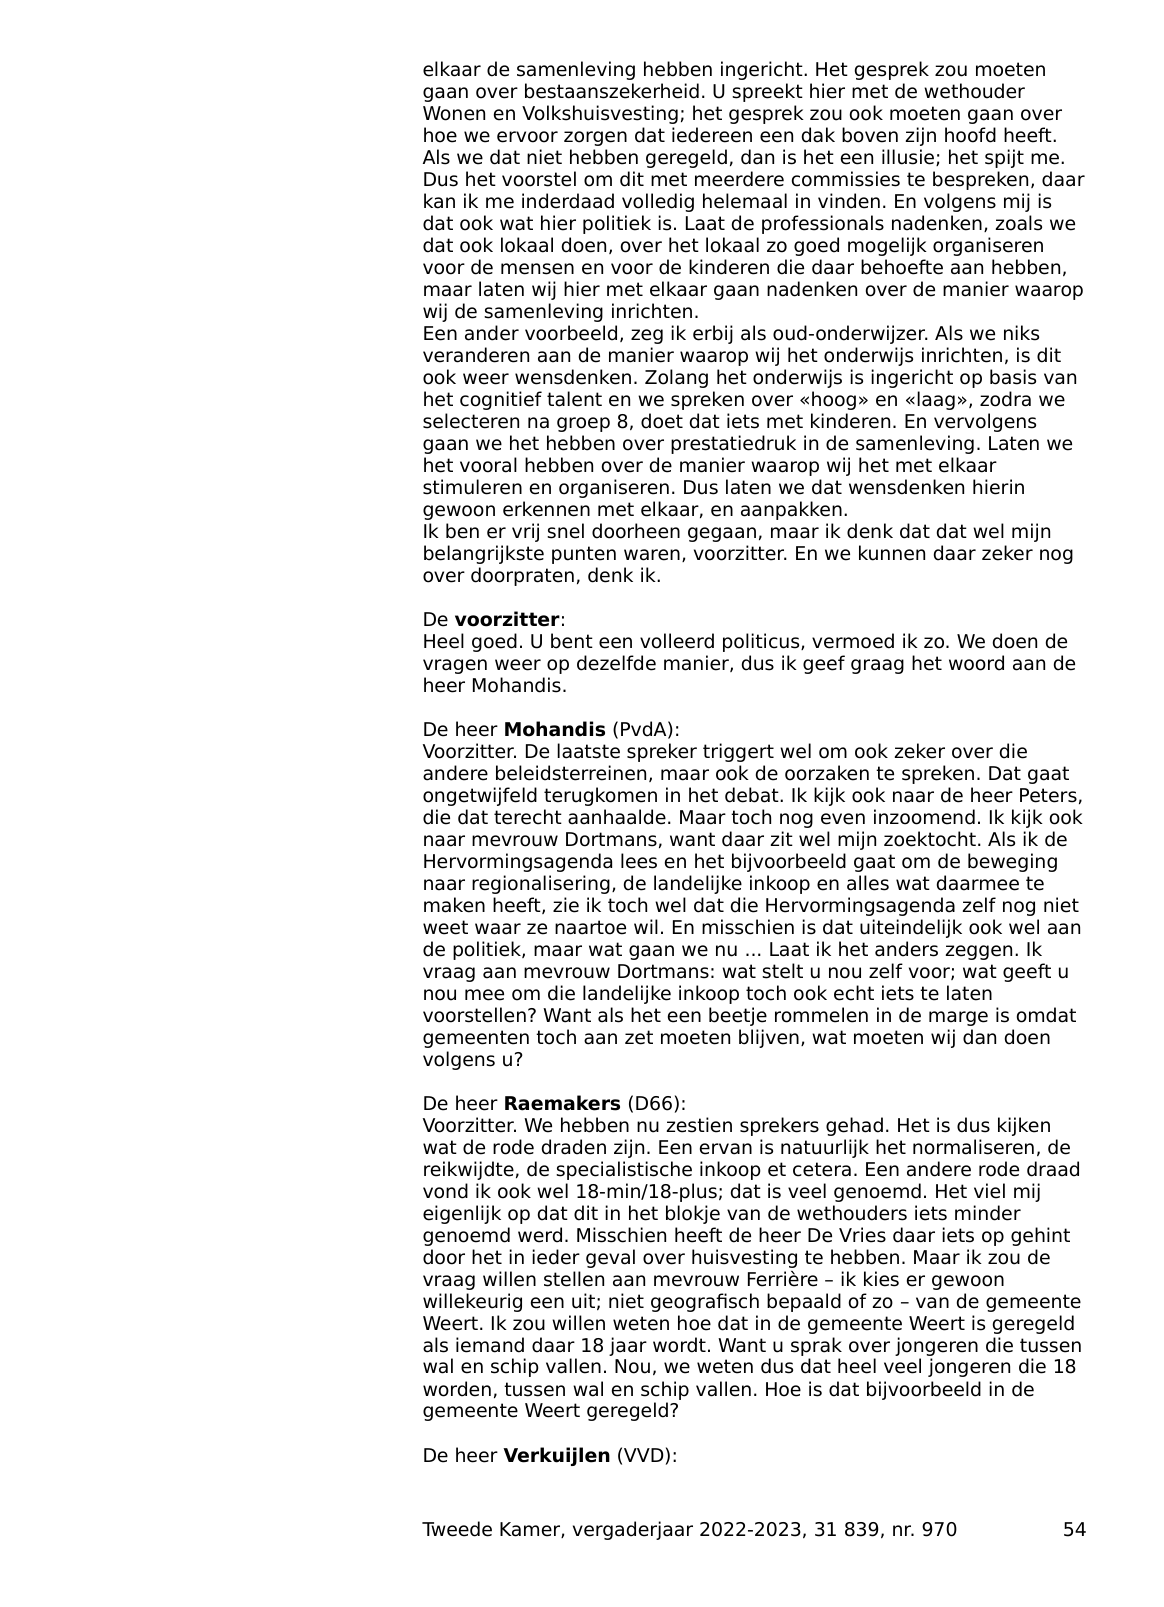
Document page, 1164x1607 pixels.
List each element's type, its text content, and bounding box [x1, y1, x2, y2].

text Een ander voorbeeld, zeg ik erbij als oud-onderwijzer. Als we niks veranderen aan de manier waarop wij het onderwijs inrichten, is dit ook weer wensdenken. Zolang het onderwijs is ingericht op basis van het cognitief talent en we spreken over «hoog» en «laag», zodra we selecteren na groep 8, doet dat iets met kinderen. En vervolgens gaan we het hebben over prestatiedruk in de samenleving. Laten we het vooral hebben over de manier waarop wij het met elkaar stimuleren en organiseren. Dus laten we dat wensdenken hierin gewoon erkennen met elkaar, en aanpakken. [422, 323, 1087, 521]
text De voorzitter: [422, 609, 1087, 631]
text Voorzitter. We hebben nu zestien sprekers gehad. Het is dus kijken wat de rode draden zijn. Een ervan is natuurlijk het normaliseren, de reikwijdte, de specialistische inkoop et cetera. Een andere rode draad vond ik ook wel 18-min/18-plus; dat is veel genoemd. Het viel mij eigenlijk op dat dit in het blokje van de wethouders iets minder genoemd werd. Misschien heeft de heer De Vries daar iets op gehint door het in ieder geval over huisvesting te hebben. Maar ik zou de vraag willen stellen aan mevrouw Ferrière – ik kies er gewoon willekeurig een uit; niet geografisch bepaald of zo – van de gemeente Weert. Ik zou willen weten hoe dat in de gemeente Weert is geregeld als iemand daar 18 jaar wordt. Want u sprak over jongeren die tussen wal en schip vallen. Nou, we weten dus dat heel veel jongeren die 18 worden, tussen wal en schip vallen. Hoe is dat bijvoorbeeld in de gemeente Weert geregeld? [422, 1115, 1087, 1422]
text elkaar de samenleving hebben ingericht. Het gesprek zou moeten gaan over bestaanszekerheid. U spreekt hier met de wethouder Wonen en Volkshuisvesting; het gesprek zou ook moeten gaan over hoe we ervoor zorgen dat iedereen een dak boven zijn hoofd heeft. Als we dat niet hebben geregeld, dan is het een illusie; het spijt me. Dus het voorstel om dit met meerdere commissies te bespreken, daar kan ik me inderdaad volledig helemaal in vinden. En volgens mij is dat ook wat hier politiek is. Laat de professionals nadenken, zoals we dat ook lokaal doen, over het lokaal zo goed mogelijk organiseren voor de mensen en voor de kinderen die daar behoefte aan hebben, maar laten wij hier met elkaar gaan nadenken over de manier waarop wij de samenleving inrichten. [422, 59, 1087, 323]
text Heel goed. U bent een volleerd politicus, vermoed ik zo. We doen de vragen weer op dezelfde manier, dus ik geef graag het woord aan de heer Mohandis. [422, 631, 1087, 697]
text De heer Raemakers (D66): [422, 1093, 1087, 1115]
text De heer Mohandis (PvdA): [422, 719, 1087, 741]
text Voorzitter. De laatste spreker triggert wel om ook zeker over die andere beleidsterreinen, maar ook de oorzaken te spreken. Dat gaat ongetwijfeld terugkomen in het debat. Ik kijk ook naar de heer Peters, die dat terecht aanhaalde. Maar toch nog even inzoomend. Ik kijk ook naar mevrouw Dortmans, want daar zit wel mijn zoektocht. Als ik de Hervormingsagenda lees en het bijvoorbeeld gaat om de beweging naar regionalisering, de landelijke inkoop en alles wat daarmee te maken heeft, zie ik toch wel dat die Hervormingsagenda zelf nog niet weet waar ze naartoe wil. En misschien is dat uiteindelijk ook wel aan de politiek, maar wat gaan we nu ... Laat ik het anders zeggen. Ik vraag aan mevrouw Dortmans: wat stelt u nou zelf voor; wat geeft u nou mee om die landelijke inkoop toch ook echt iets te laten voorstellen? Want als het een beetje rommelen in de marge is omdat gemeenten toch aan zet moeten blijven, wat moeten wij dan doen volgens u? [422, 741, 1087, 1071]
text De heer Verkuijlen (VVD): [422, 1444, 1087, 1467]
text Ik ben er vrij snel doorheen gegaan, maar ik denk dat dat wel mijn belangrijkste punten waren, voorzitter. En we kunnen daar zeker nog over doorpraten, denk ik. [422, 521, 1087, 587]
